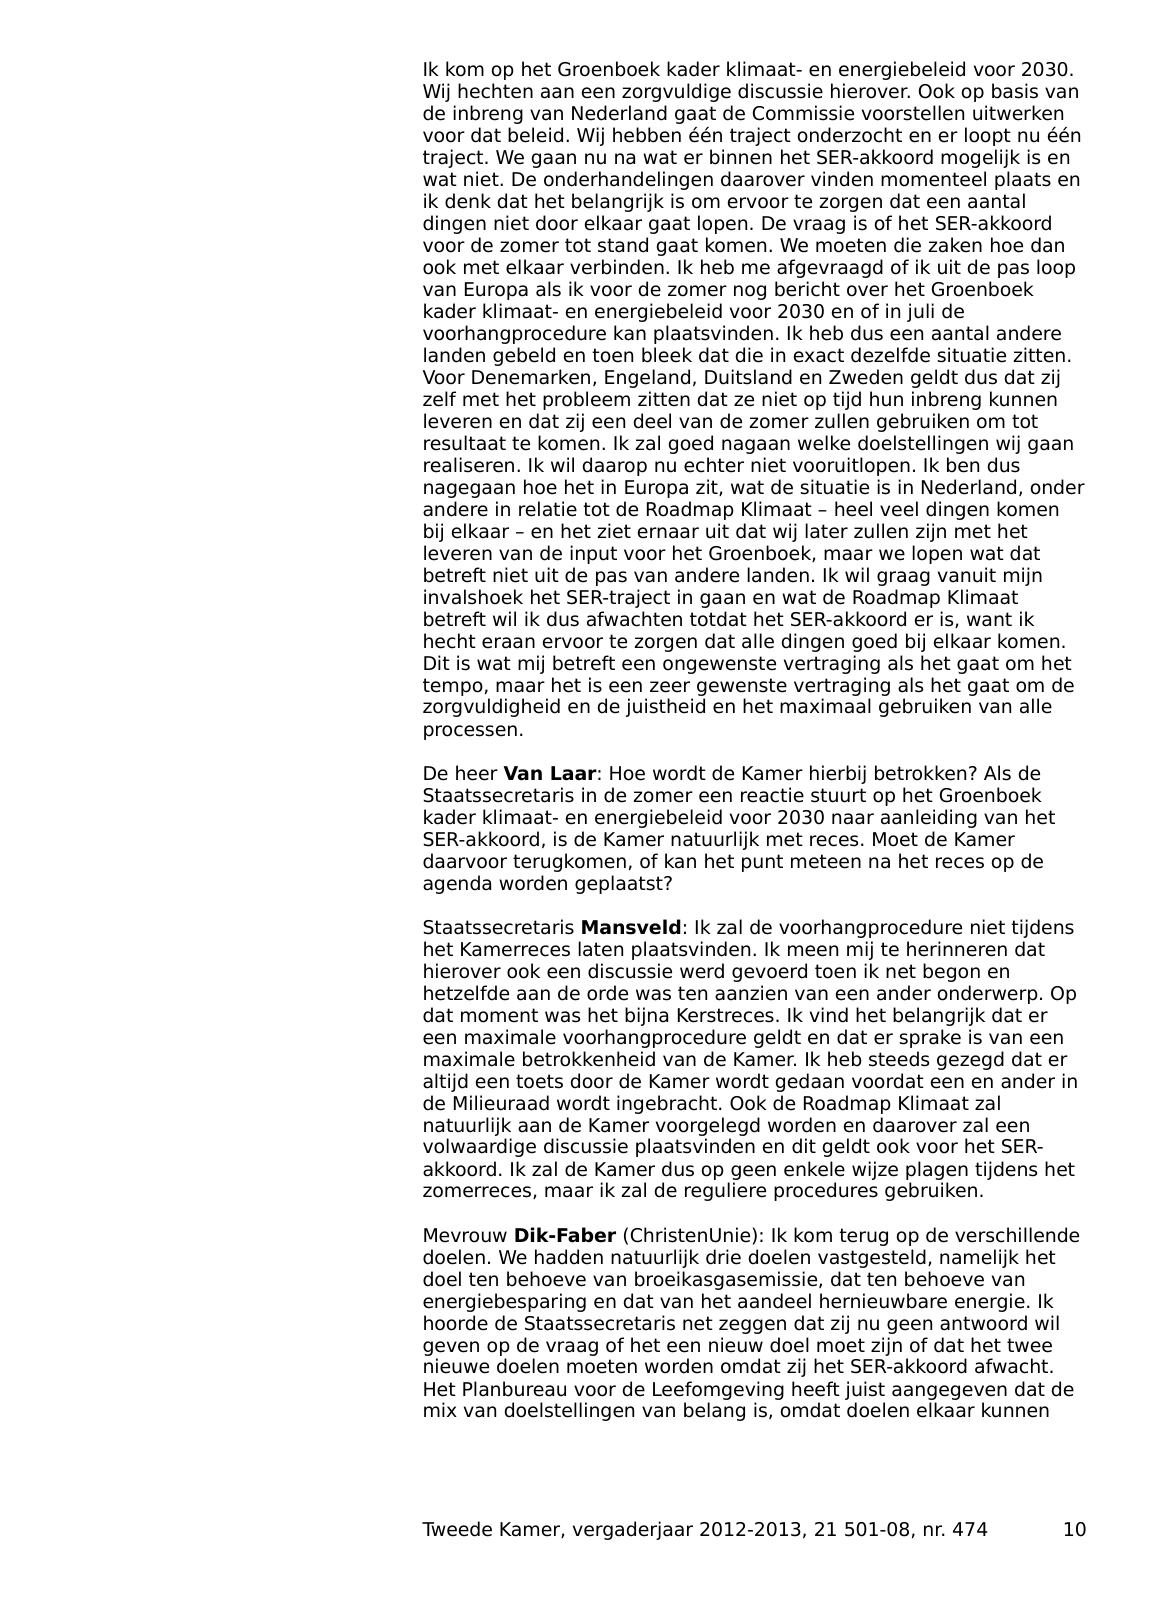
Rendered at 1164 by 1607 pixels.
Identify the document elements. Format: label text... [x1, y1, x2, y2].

text De heer Van Laar: Hoe wordt de Kamer hierbij betrokken? Als de Staatssecretaris in de zomer een reactie stuurt op het Groenboek kader klimaat- en energiebeleid voor 2030 naar aanleiding van het SER-akkoord, is de Kamer natuurlijk met reces. Moet de Kamer daarvoor terugkomen, of kan het punt meteen na het reces op de agenda worden geplaatst? [422, 763, 1087, 894]
text Staatssecretaris Mansveld: Ik zal de voorhangprocedure niet tijdens het Kamerreces laten plaatsvinden. Ik meen mij te herinneren dat hierover ook een discussie werd gevoerd toen ik net begon en hetzelfde aan de orde was ten aanzien van een ander onderwerp. Op dat moment was het bijna Kerstreces. Ik vind het belangrijk dat er een maximale voorhangprocedure geldt en dat er sprake is van een maximale betrokkenheid van de Kamer. Ik heb steeds gezegd dat er altijd een toets door de Kamer wordt gedaan voordat een en ander in de Milieuraad wordt ingebracht. Ook de Roadmap Klimaat zal natuurlijk aan de Kamer voorgelegd worden en daarover zal een volwaardige discussie plaatsvinden en dit geldt ook voor het SER-akkoord. Ik zal de Kamer dus op geen enkele wijze plagen tijdens het zomerreces, maar ik zal de reguliere procedures gebruiken. [422, 917, 1087, 1202]
text Mevrouw Dik-Faber (ChristenUnie): Ik kom terug op de verschillende doelen. We hadden natuurlijk drie doelen vastgesteld, namelijk het doel ten behoeve van broeikasgasemissie, dat ten behoeve van energiebesparing en dat van het aandeel hernieuwbare energie. Ik hoorde de Staatssecretaris net zeggen dat zij nu geen antwoord wil geven op de vraag of het een nieuw doel moet zijn of dat het twee nieuwe doelen moeten worden omdat zij het SER-akkoord afwacht. Het Planbureau voor de Leefomgeving heeft juist aangegeven dat de mix van doelstellingen van belang is, omdat doelen elkaar kunnen [422, 1224, 1087, 1422]
text Ik kom op het Groenboek kader klimaat- en energiebeleid voor 2030. Wij hechten aan een zorgvuldige discussie hierover. Ook op basis van de inbreng van Nederland gaat de Commissie voorstellen uitwerken voor dat beleid. Wij hebben één traject onderzocht en er loopt nu één traject. We gaan nu na wat er binnen het SER-akkoord mogelijk is en wat niet. De onderhandelingen daarover vinden momenteel plaats en ik denk dat het belangrijk is om ervoor te zorgen dat een aantal dingen niet door elkaar gaat lopen. De vraag is of het SER-akkoord voor de zomer tot stand gaat komen. We moeten die zaken hoe dan ook met elkaar verbinden. Ik heb me afgevraagd of ik uit de pas loop van Europa als ik voor de zomer nog bericht over het Groenboek kader klimaat- en energiebeleid voor 2030 en of in juli de voorhangprocedure kan plaatsvinden. Ik heb dus een aantal andere landen gebeld en toen bleek dat die in exact dezelfde situatie zitten. Voor Denemarken, Engeland, Duitsland en Zweden geldt dus dat zij zelf met het probleem zitten dat ze niet op tijd hun inbreng kunnen leveren en dat zij een deel van de zomer zullen gebruiken om tot resultaat te komen. Ik zal goed nagaan welke doelstellingen wij gaan realiseren. Ik wil daarop nu echter niet vooruitlopen. Ik ben dus nagegaan hoe het in Europa zit, wat de situatie is in Nederland, onder andere in relatie tot de Roadmap Klimaat – heel veel dingen komen bij elkaar – en het ziet ernaar uit dat wij later zullen zijn met het leveren van de input voor het Groenboek, maar we lopen wat dat betreft niet uit de pas van andere landen. Ik wil graag vanuit mijn invalshoek het SER-traject in gaan en wat de Roadmap Klimaat betreft wil ik dus afwachten totdat het SER-akkoord er is, want ik hecht eraan ervoor te zorgen dat alle dingen goed bij elkaar komen. Dit is wat mij betreft een ongewenste vertraging als het gaat om het tempo, maar het is een zeer gewenste vertraging als het gaat om de zorgvuldigheid en de juistheid en het maximaal gebruiken van alle processen. [422, 59, 1087, 740]
